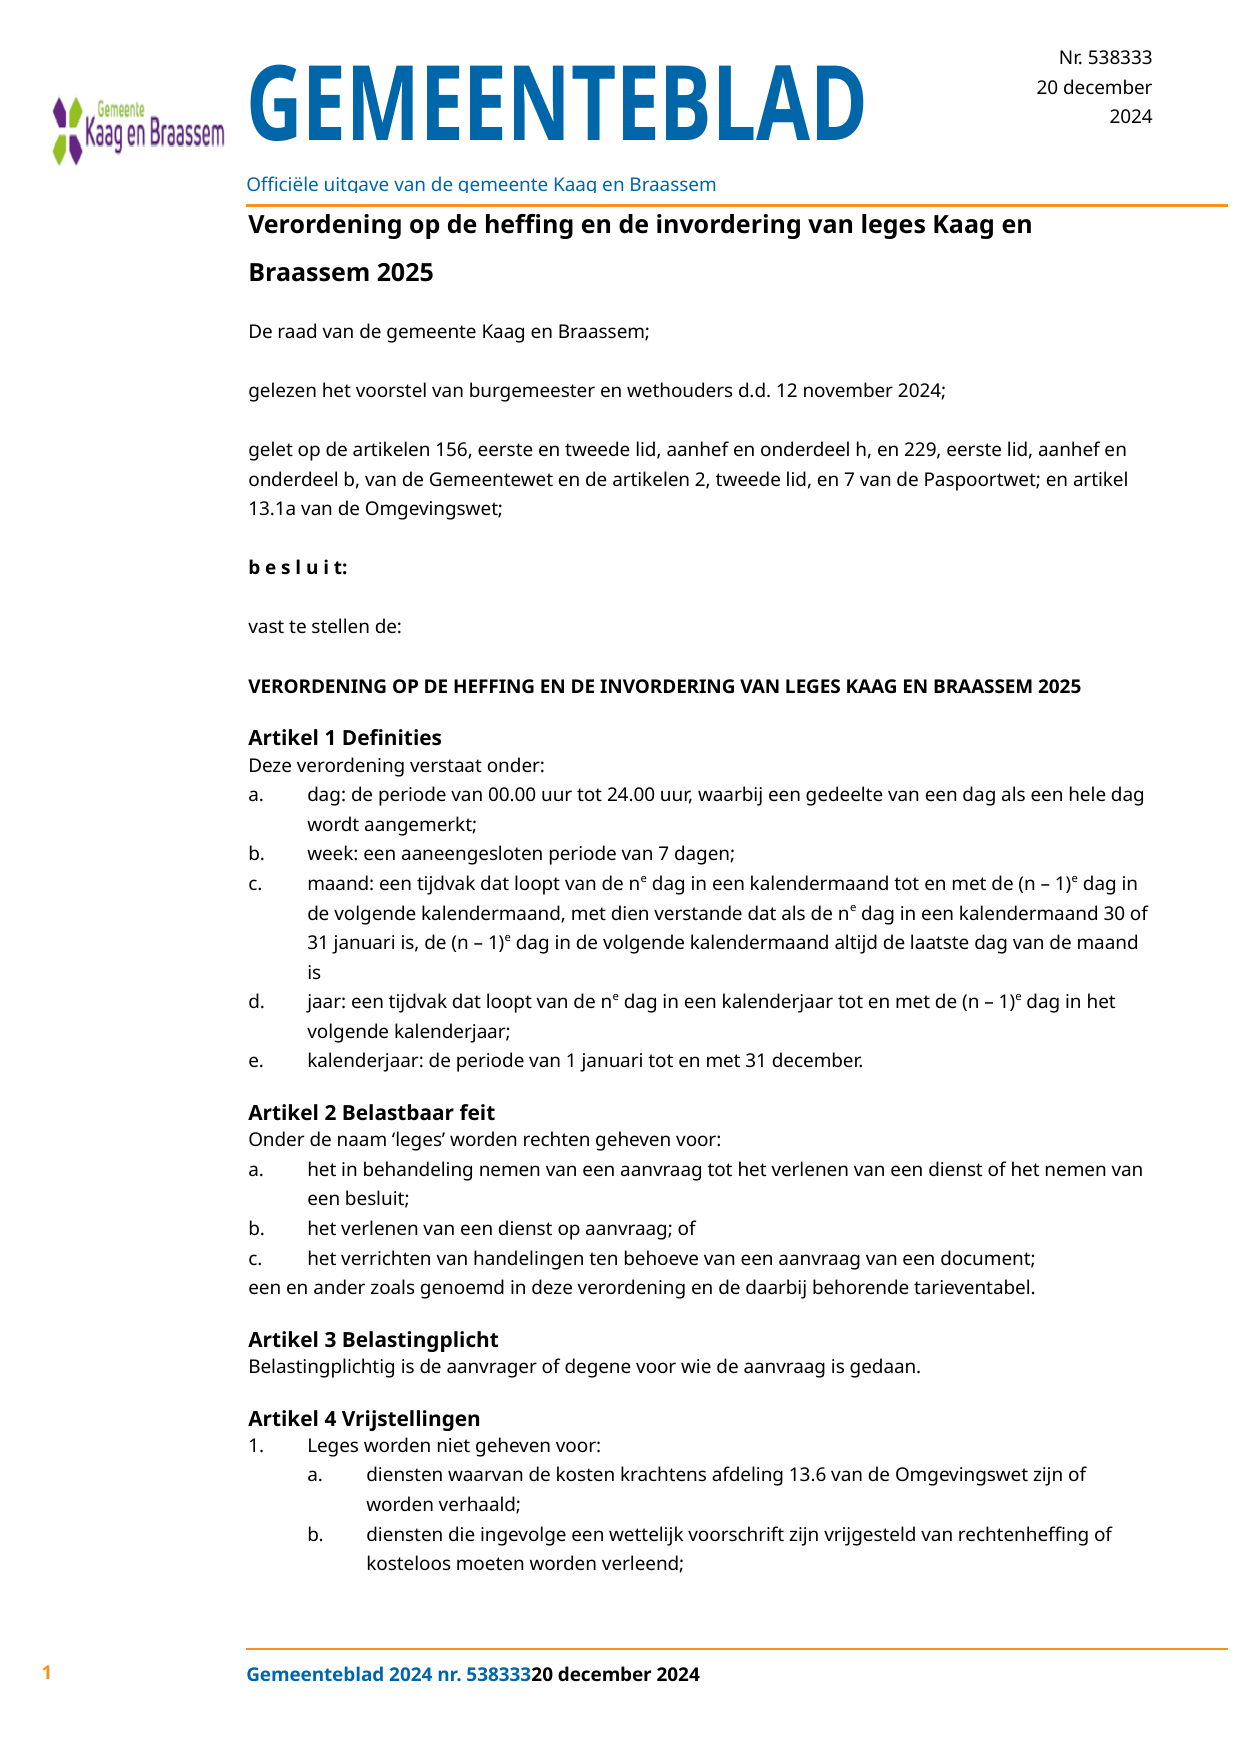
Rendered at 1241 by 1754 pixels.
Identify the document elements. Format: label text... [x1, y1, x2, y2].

text Artikel 4 Vrijstellingen [248, 1404, 1152, 1432]
list diensten die ingevolge een wettelijk voorschrift zijn vrijgesteld van rechtenheffing of kosteloos moeten worden verleend; [307, 1521, 1152, 1576]
text een en ander zoals genoemd in deze verordening en de daarbij behorende tarieventabel. [248, 1274, 1152, 1300]
text Onder de naam ‘leges’ worden rechten geheven voor: [248, 1126, 1152, 1152]
text gelezen het voorstel van burgemeester en wethouders d.d. 12 november 2024; [248, 377, 1152, 403]
text Artikel 3 Belastingplicht [248, 1325, 1152, 1353]
list het in behandeling nemen van een aanvraag tot het verlenen van een dienst of het nemen van een besluit; [248, 1156, 1152, 1211]
text Verordening op de heffing en de invordering van leges Kaag en Braassem 2025 [248, 207, 1152, 288]
text Deze verordening verstaat onder: [248, 752, 1152, 777]
list diensten waarvan de kosten krachtens afdeling 13.6 van de Omgevingswet zijn of worden verhaald; [307, 1462, 1152, 1517]
list jaar: een tijdvak dat loopt van de ne dag in een kalenderjaar tot en met de (n – 1)e dag in het volgende kalenderjaar; [248, 988, 1152, 1044]
text b e s l u i t: [248, 554, 1152, 580]
list Leges worden niet geheven voor: [248, 1432, 1152, 1458]
list het verlenen van een dienst op aanvraag; of [248, 1215, 1152, 1241]
text vast te stellen de: [248, 614, 1152, 639]
text Artikel 1 Definities [248, 723, 1152, 752]
text De raad van de gemeente Kaag en Braassem; [248, 318, 1152, 344]
list maand: een tijdvak dat loopt van de ne dag in een kalendermaand tot en met de (n – 1)e dag in de volgende kalendermaand, met dien verstande dat als de ne dag in een kalendermaand 30 of 31 januari is, de (n – 1)e dag in de volgende kalendermaand altijd de laatste dag van de maand is [248, 870, 1152, 984]
list kalenderjaar: de periode van 1 januari tot en met 31 december. [248, 1048, 1152, 1073]
text gelet op de artikelen 156, eerste en tweede lid, aanhef en onderdeel h, en 229, eerste lid, aanhef en onderdeel b, van de Gemeentewet en de artikelen 2, tweede lid, en 7 van de Paspoortwet; en artikel 13.1a van de Omgevingswet; [248, 436, 1152, 521]
text VERORDENING OP DE HEFFING EN DE INVORDERING VAN LEGES KAAG EN BRAASSEM 2025 [248, 673, 1152, 699]
list het verrichten van handelingen ten behoeve van een aanvraag van een document; [248, 1245, 1152, 1271]
list dag: de periode van 00.00 uur tot 24.00 uur, waarbij een gedeelte van een dag als een hele dag wordt aangemerkt; [248, 781, 1152, 837]
text Belastingplichtig is de aanvrager of degene voor wie de aanvraag is gedaan. [248, 1353, 1152, 1379]
list week: een aaneengesloten periode van 7 dagen; [248, 841, 1152, 866]
text Artikel 2 Belastbaar feit [248, 1098, 1152, 1126]
picture [41, 47, 231, 172]
